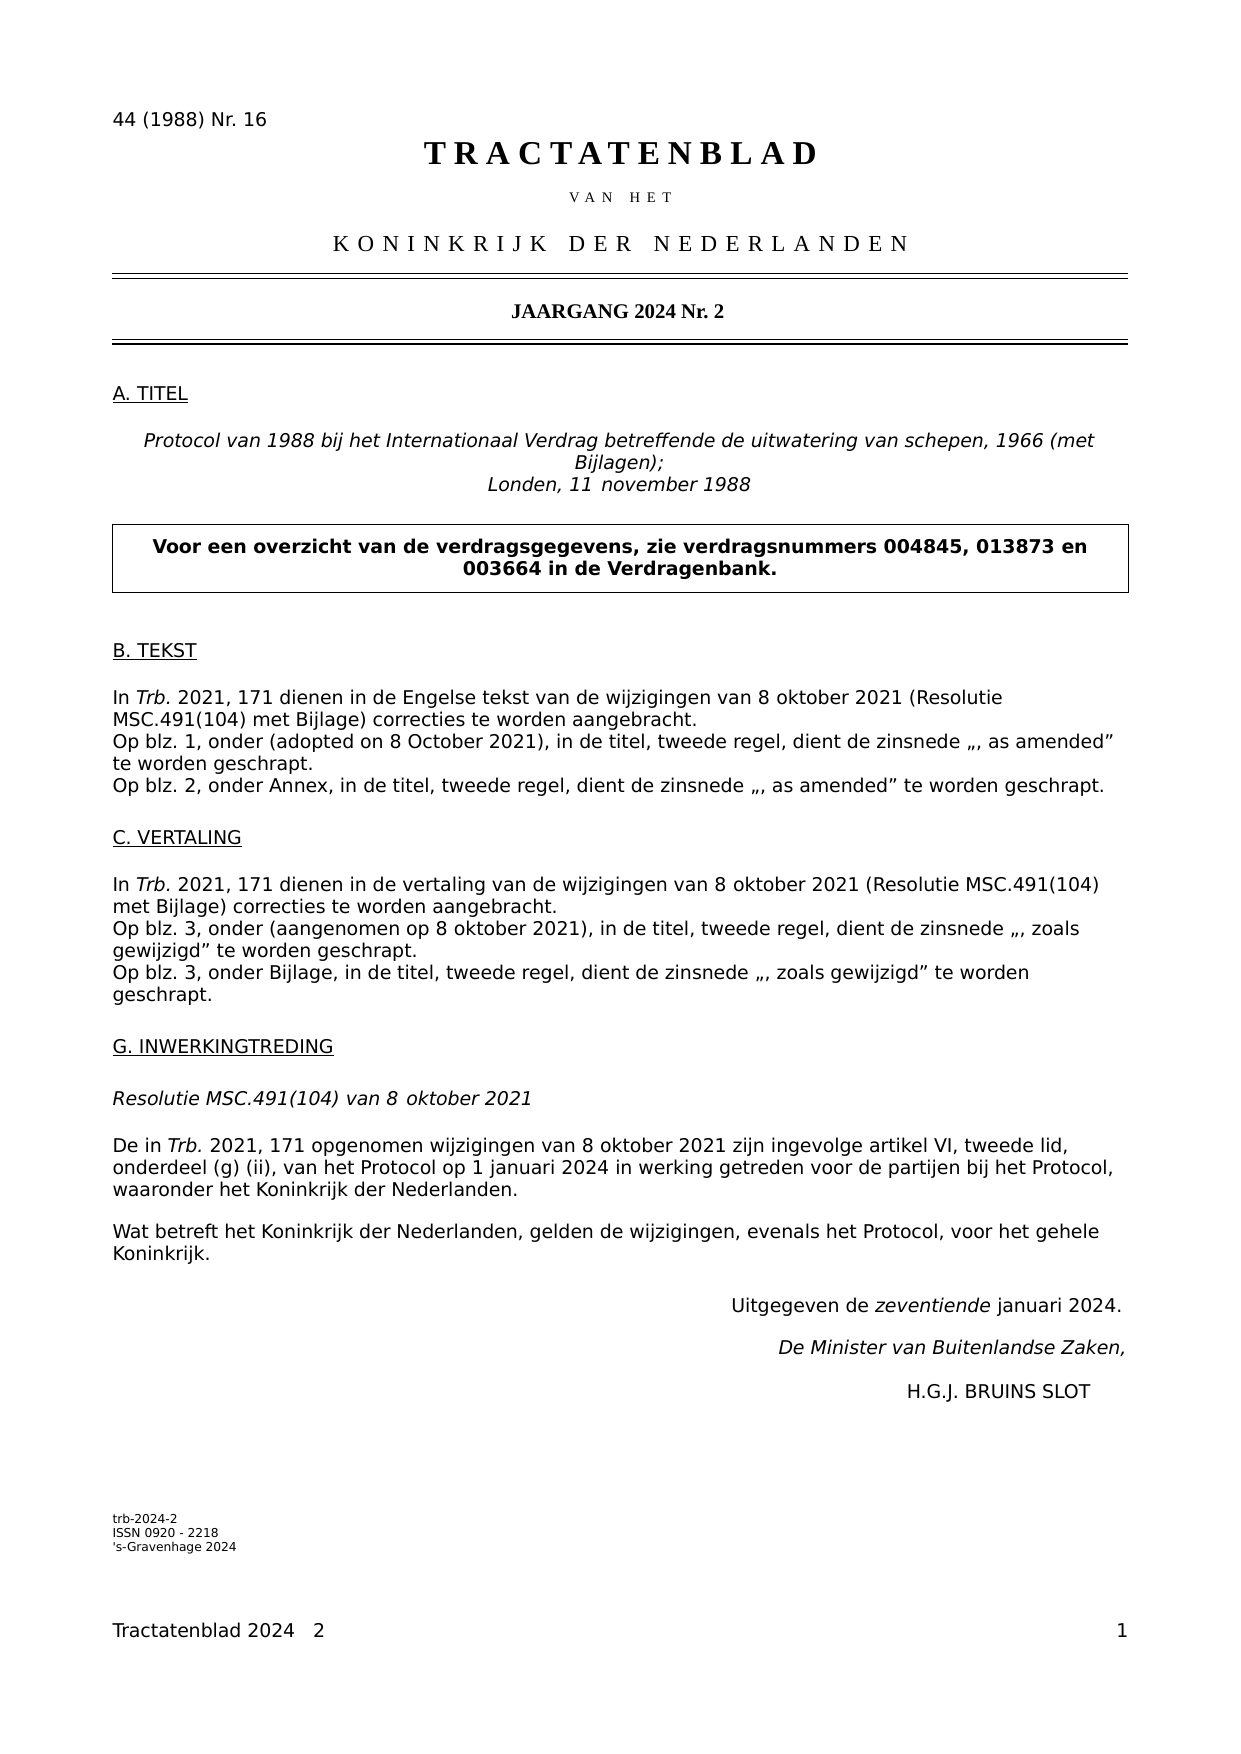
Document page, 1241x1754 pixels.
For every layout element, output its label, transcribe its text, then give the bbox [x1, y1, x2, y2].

text KONINKRIJK DER NEDERLANDEN [112, 229, 1128, 256]
text De in Trb. 2021, 171 opgenomen wijzigingen van 8 oktober 2021 zijn ingevolge artikel VI, tweede lid, onderdeel (g) (ii), van het Protocol op 1 januari 2024 in werking getreden voor de partijen bij het Protocol, waaronder het Koninkrijk der Nederlanden. [112, 1135, 1128, 1201]
text Op blz. 3, onder Bijlage, in de titel, tweede regel, dient de zinsnede „, zoals gewijzigd” te worden geschrapt. [112, 962, 1128, 1006]
text TRACTATENBLAD [112, 133, 1128, 172]
text 44 (1988) Nr. 16 [112, 109, 1128, 131]
text ISSN 0920 - 2218 [112, 1526, 346, 1540]
subtitle C. VERTALING [112, 827, 1128, 849]
text Uitgegeven de zeventiende januari 2024. [112, 1295, 1128, 1317]
subtitle B. TEKST [112, 640, 1128, 662]
text VAN HET [112, 189, 1128, 206]
text Op blz. 1, onder (adopted on 8 October 2021), in de titel, tweede regel, dient de zinsnede „, as amended” te worden geschrapt. [112, 731, 1128, 775]
subtitle Resolutie MSC.491(104) van 8 oktober 2021 [112, 1088, 1128, 1110]
text In Trb. 2021, 171 dienen in de vertaling van de wijzigingen van 8 oktober 2021 (Resolutie MSC.491(104) met Bijlage) correcties te worden aangebracht. [112, 874, 1128, 918]
text 's-Gravenhage 2024 [112, 1540, 346, 1554]
text Protocol van 1988 bij het Internationaal Verdrag betreffende de uitwatering van schepen, 1966 (met Bijlagen); [112, 430, 1128, 474]
text Op blz. 3, onder (aangenomen op 8 oktober 2021), in de titel, tweede regel, dient de zinsnede „, zoals gewijzigd” te worden geschrapt. [112, 918, 1128, 962]
text De Minister van Buitenlandse Zaken, H.G.J. BRUINS SLOT [112, 1337, 1128, 1403]
text In Trb. 2021, 171 dienen in de Engelse tekst van de wijzigingen van 8 oktober 2021 (Resolutie MSC.491(104) met Bijlage) correcties te worden aangebracht. [112, 687, 1128, 731]
text Wat betreft het Koninkrijk der Nederlanden, gelden de wijzigingen, evenals het Protocol, voor het gehele Koninkrijk. [112, 1221, 1128, 1265]
text JAARGANG 2024 Nr. 2 [112, 299, 1128, 323]
subtitle A. TITEL [112, 383, 1128, 405]
subtitle G. INWERKINGTREDING [112, 1036, 1128, 1058]
text Londen, 11 november 1988 [112, 474, 1128, 496]
text trb-2024-2 [112, 1512, 346, 1526]
text Op blz. 2, onder Annex, in de titel, tweede regel, dient de zinsnede „, as amended” te worden geschrapt. [112, 775, 1128, 797]
